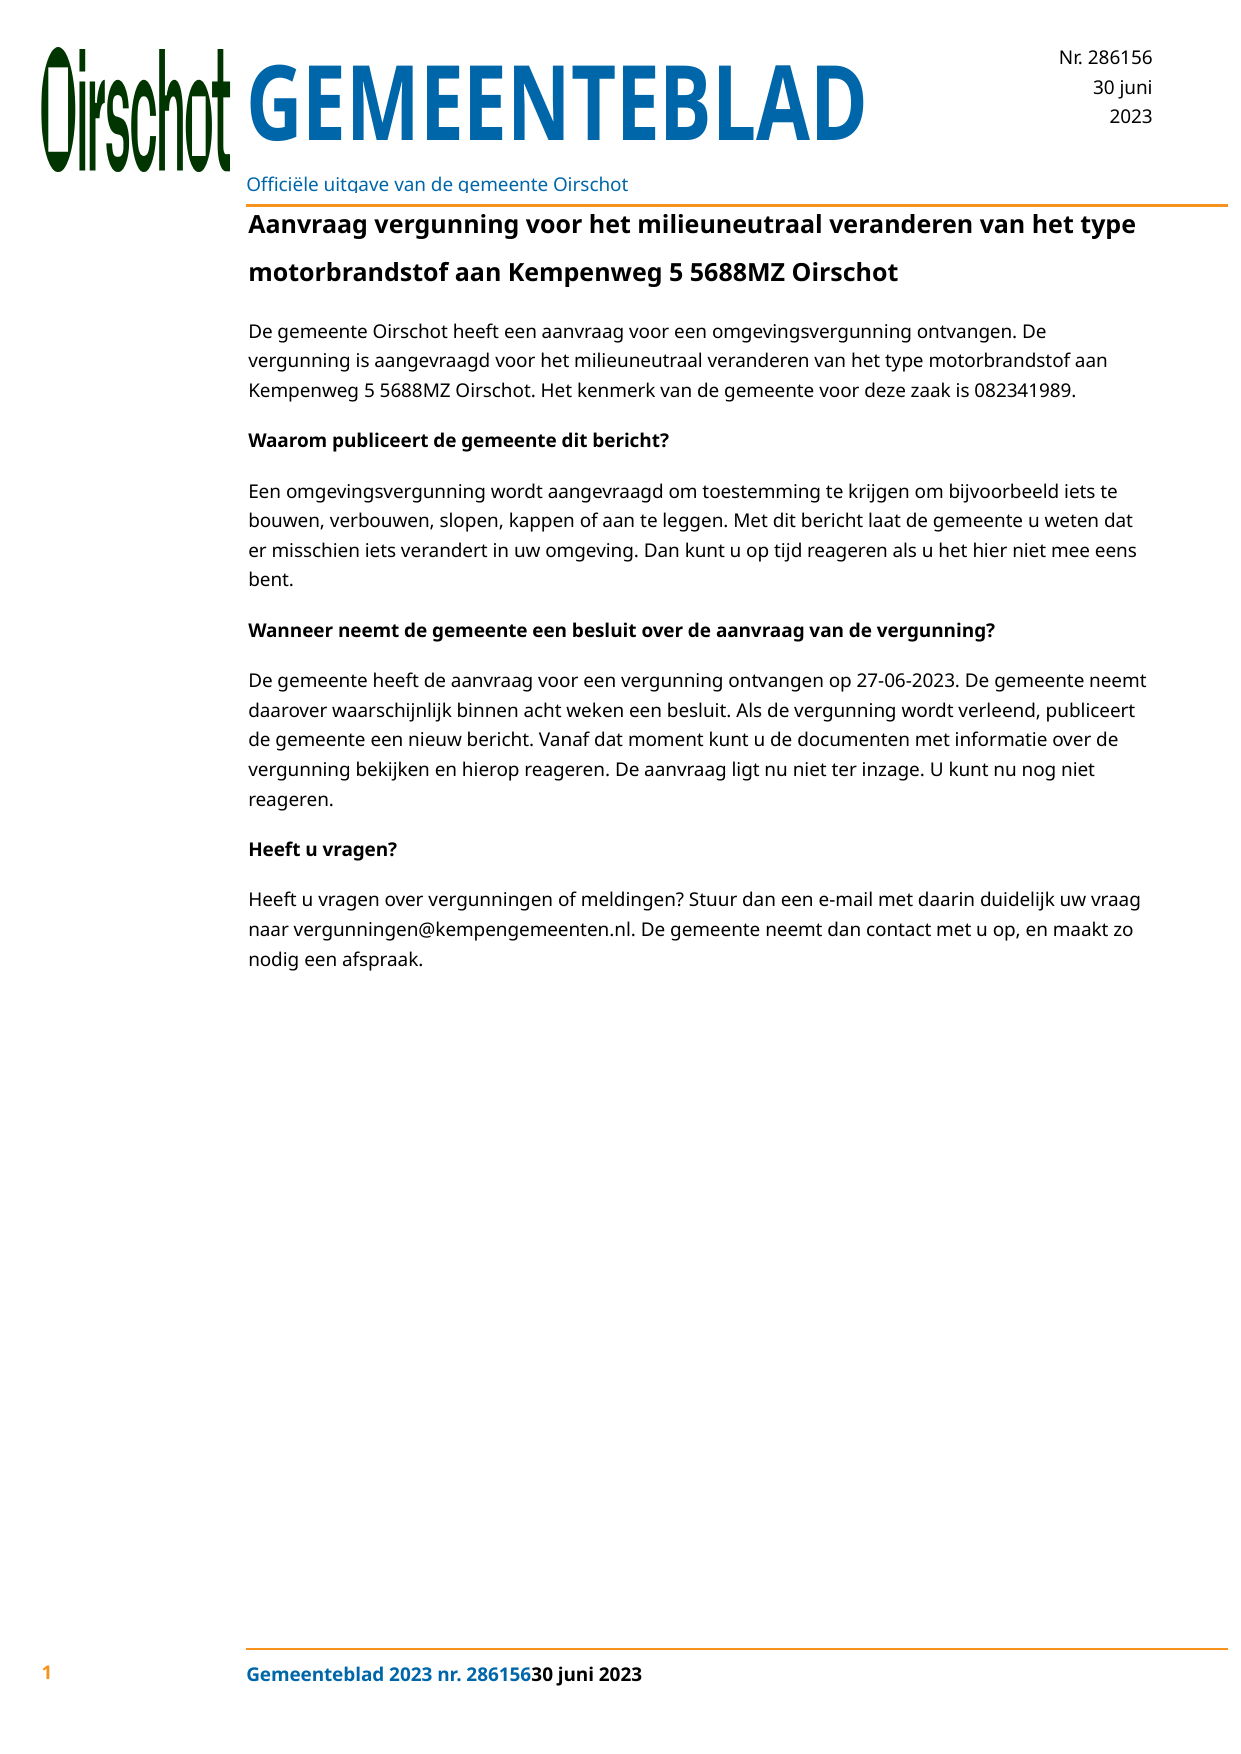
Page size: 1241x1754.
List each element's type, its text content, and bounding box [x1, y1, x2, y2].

text Aanvraag vergunning voor het milieuneutraal veranderen van het type motorbrandstof aan Kempenweg 5 5688MZ Oirschot [248, 207, 1152, 288]
text De gemeente Oirschot heeft een aanvraag voor een omgevingsvergunning ontvangen. De vergunning is aangevraagd voor het milieuneutraal veranderen van het type motorbrandstof aan Kempenweg 5 5688MZ Oirschot. Het kenmerk van de gemeente voor deze zaak is 082341989. [248, 318, 1152, 403]
text Een omgevingsvergunning wordt aangevraagd om toestemming te krijgen om bijvoorbeeld iets te bouwen, verbouwen, slopen, kappen of aan te leggen. Met dit bericht laat de gemeente u weten dat er misschien iets verandert in uw omgeving. Dan kunt u op tijd reageren als u het hier niet mee eens bent. [248, 478, 1152, 592]
text De gemeente heeft de aanvraag voor een vergunning ontvangen op 27-06-2023. De gemeente neemt daarover waarschijnlijk binnen acht weken een besluit. Als de vergunning wordt verleend, publiceert de gemeente een nieuw bericht. Vanaf dat moment kunt u de documenten met informatie over de vergunning bekijken en hierop reageren. De aanvraag ligt nu niet ter inzage. U kunt nu nog niet reageren. [248, 667, 1152, 812]
text Wanneer neemt de gemeente een besluit over de aanvraag van de vergunning? [248, 617, 1152, 643]
text Heeft u vragen? [248, 836, 1152, 862]
picture [41, 47, 231, 172]
text Heeft u vragen over vergunningen of meldingen? Stuur dan een e-mail met daarin duidelijk uw vraag naar vergunningen@kempengemeenten.nl. De gemeente neemt dan contact met u op, en maakt zo nodig een afspraak. [248, 887, 1152, 972]
text Waarom publiceert de gemeente dit bericht? [248, 427, 1152, 453]
